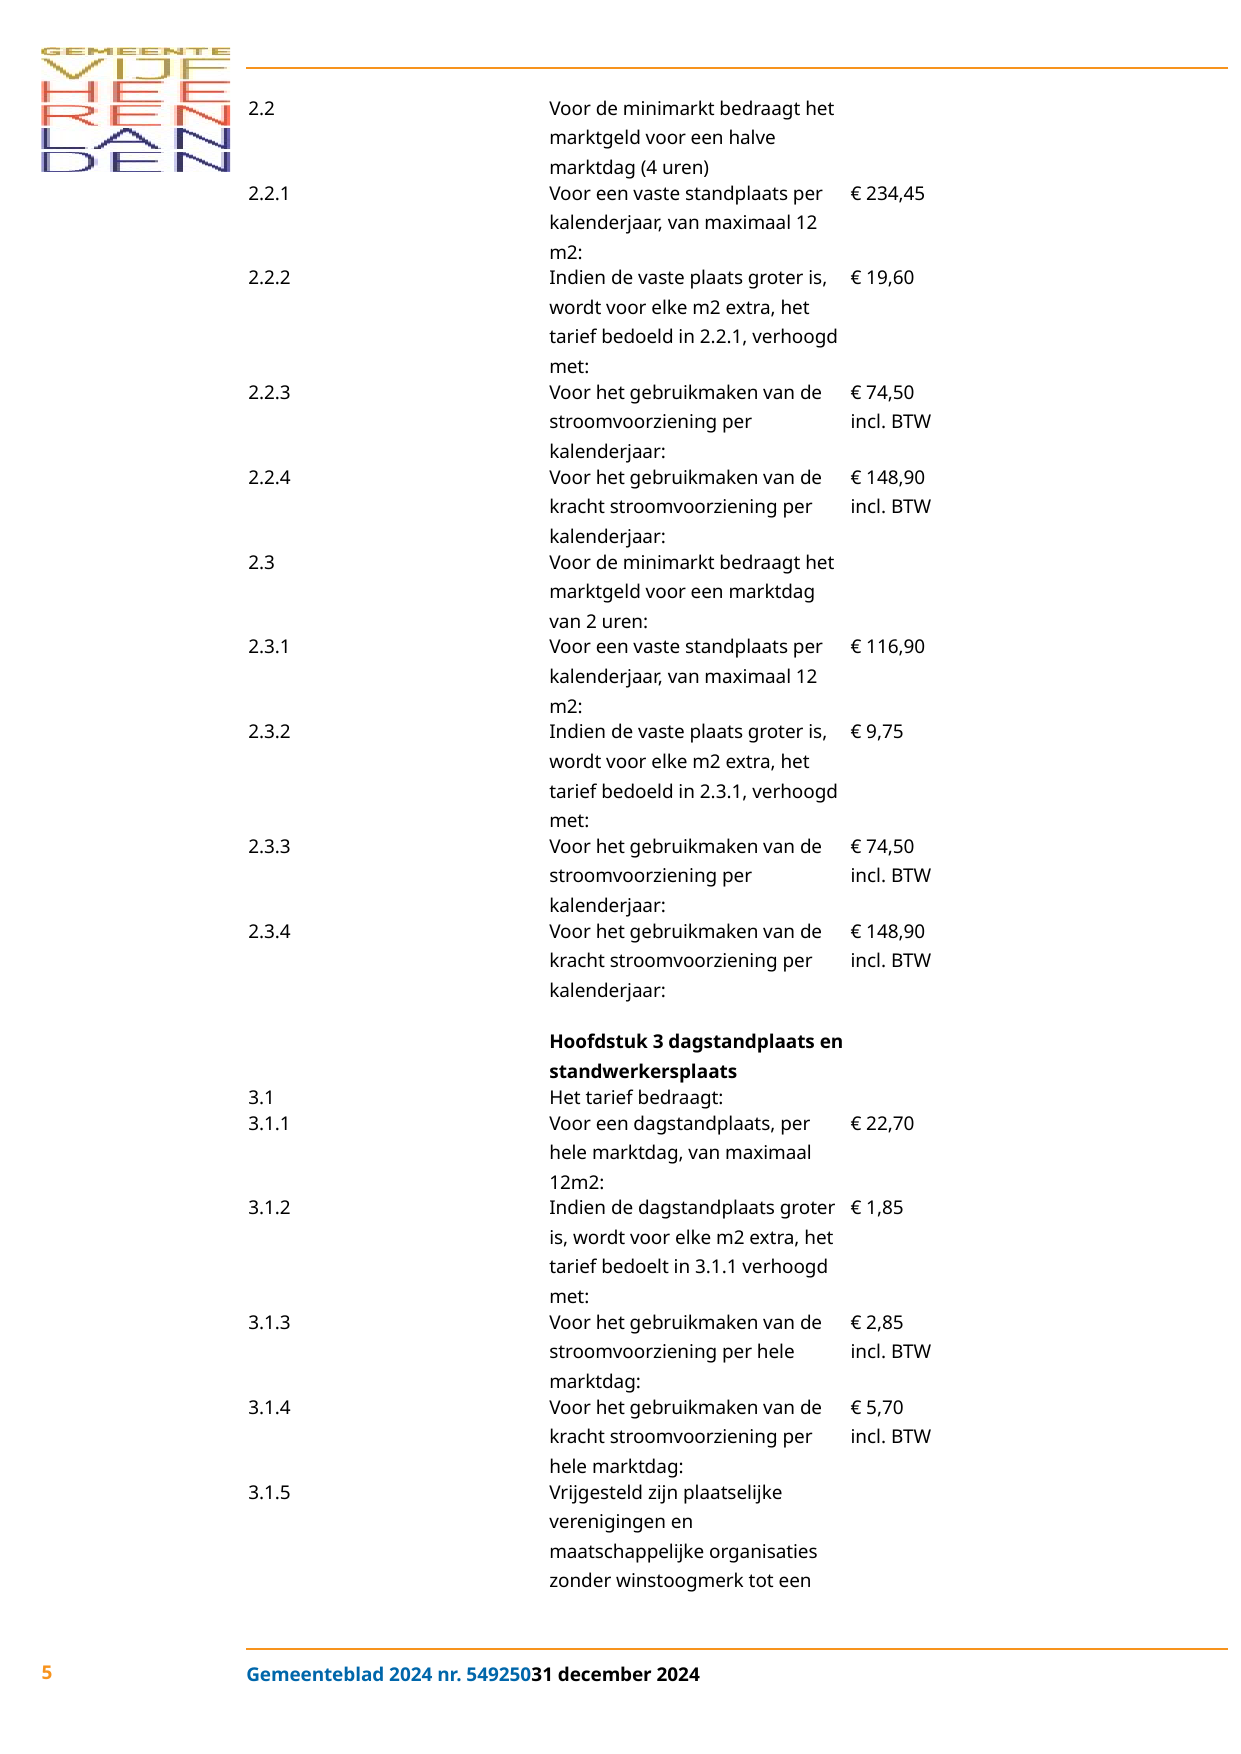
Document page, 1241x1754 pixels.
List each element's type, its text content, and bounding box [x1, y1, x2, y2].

table_cell Indien de dagstandplaats groter is, wordt voor elke m2 extra, het tarief bedoelt in 3.1.1 verhoogd met: [549, 1195, 850, 1309]
table_cell Voor de minimarkt bedraagt het marktgeld voor een marktdag van 2 uren: [549, 549, 850, 634]
table_cell 3.1.2 [248, 1195, 549, 1309]
table_cell Voor het gebruikmaken van de stroomvoorziening per kalenderjaar: [549, 379, 850, 464]
table_cell Indien de vaste plaats groter is, wordt voor elke m2 extra, het tarief bedoeld in 2.2.1, verhoogd met: [549, 265, 850, 379]
table_cell 3.1 [248, 1084, 549, 1110]
table_cell € 148,90 incl. BTW [850, 918, 1152, 1003]
table_cell € 74,50 incl. BTW [850, 379, 1152, 464]
table_cell Het tarief bedraagt: [549, 1084, 850, 1110]
table_cell € 148,90 incl. BTW [850, 464, 1152, 549]
table_cell Indien de vaste plaats groter is, wordt voor elke m2 extra, het tarief bedoeld in 2.3.1, verhoogd met: [549, 719, 850, 833]
table_cell 2.3.1 [248, 634, 549, 719]
table_cell Voor het gebruikmaken van de stroomvoorziening per kalenderjaar: [549, 833, 850, 918]
table_cell 3.1.4 [248, 1394, 549, 1479]
table_cell Voor het gebruikmaken van de kracht stroomvoorziening per kalenderjaar: [549, 464, 850, 549]
table_cell 2.2 [248, 95, 549, 180]
table_cell € 5,70 incl. BTW [850, 1394, 1152, 1479]
table_cell 3.1.5 [248, 1479, 549, 1593]
table_cell [850, 95, 1152, 180]
table_cell € 116,90 [850, 634, 1152, 719]
table_cell € 9,75 [850, 719, 1152, 833]
table_cell € 1,85 [850, 1195, 1152, 1309]
table_cell [850, 1084, 1152, 1110]
table_cell Voor het gebruikmaken van de kracht stroomvoorziening per kalenderjaar: [549, 918, 850, 1003]
table_cell 2.2.1 [248, 180, 549, 264]
table_cell 2.2.2 [248, 265, 549, 379]
table_cell € 22,70 [850, 1110, 1152, 1194]
table_cell 3.1.1 [248, 1110, 549, 1194]
table_cell [248, 1003, 549, 1029]
table_cell 2.3.2 [248, 719, 549, 833]
table_cell 2.3.3 [248, 833, 549, 918]
table_cell Voor een vaste standplaats per kalenderjaar, van maximaal 12 m2: [549, 180, 850, 264]
table_cell 2.3 [248, 549, 549, 634]
table_cell € 234,45 [850, 180, 1152, 264]
table_cell Voor het gebruikmaken van de kracht stroomvoorziening per hele marktdag: [549, 1394, 850, 1479]
table_cell [850, 1029, 1152, 1084]
table_cell [850, 1479, 1152, 1593]
table_cell Voor een vaste standplaats per kalenderjaar, van maximaal 12 m2: [549, 634, 850, 719]
picture [41, 47, 231, 172]
table_cell Hoofdstuk 3 dagstandplaats en standwerkersplaats [549, 1029, 850, 1084]
table_cell Voor een dagstandplaats, per hele marktdag, van maximaal 12m2: [549, 1110, 850, 1194]
table_cell € 2,85 incl. BTW [850, 1309, 1152, 1394]
table_cell Voor de minimarkt bedraagt het marktgeld voor een halve marktdag (4 uren) [549, 95, 850, 180]
table_cell € 19,60 [850, 265, 1152, 379]
table_cell [248, 1029, 549, 1084]
table_cell 2.3.4 [248, 918, 549, 1003]
table_cell Voor het gebruikmaken van de stroomvoorziening per hele marktdag: [549, 1309, 850, 1394]
table_cell Vrijgesteld zijn plaatselijke verenigingen en maatschappelijke organisaties zonder winstoogmerk tot een [549, 1479, 850, 1593]
table_cell [850, 1003, 1152, 1029]
table_cell [850, 549, 1152, 634]
table_cell 2.2.3 [248, 379, 549, 464]
table_cell 2.2.4 [248, 464, 549, 549]
table_cell 3.1.3 [248, 1309, 549, 1394]
table_cell [549, 1003, 850, 1029]
table_cell € 74,50 incl. BTW [850, 833, 1152, 918]
